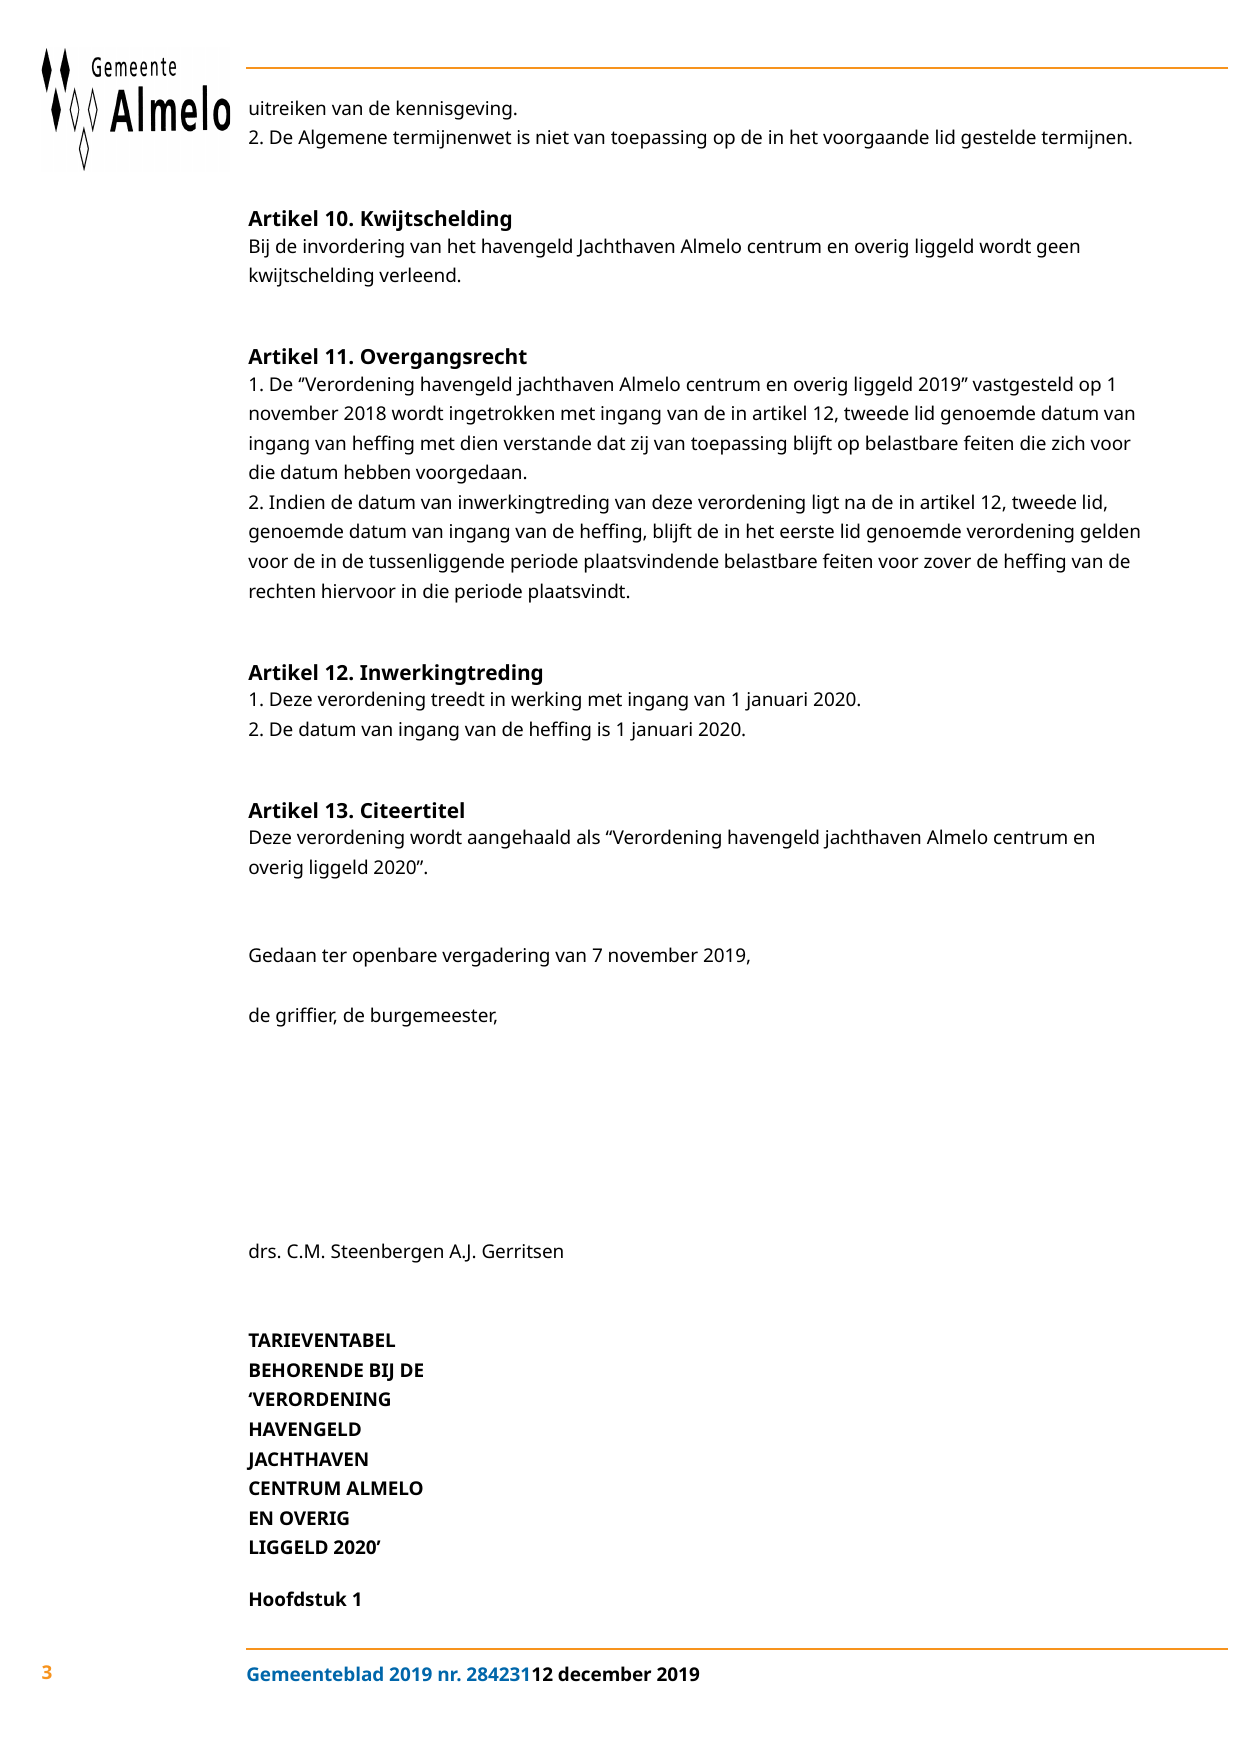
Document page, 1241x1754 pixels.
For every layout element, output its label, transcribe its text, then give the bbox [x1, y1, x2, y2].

text Artikel 10. Kwijtschelding [248, 204, 1152, 233]
text 1. De ‘’Verordening havengeld jachthaven Almelo centrum en overig liggeld 2019’’ vastgesteld op 1 november 2018 wordt ingetrokken met ingang van de in artikel 12, tweede lid genoemde datum van ingang van heffing met dien verstande dat zij van toepassing blijft op belastbare feiten die zich voor die datum hebben voorgedaan. [248, 371, 1152, 485]
picture [41, 47, 231, 172]
text Deze verordening wordt aangehaald als “Verordening havengeld jachthaven Almelo centrum en overig liggeld 2020”. [248, 824, 1152, 880]
text Artikel 13. Citeertitel [248, 796, 1152, 824]
text 2. Indien de datum van inwerkingtreding van deze verordening ligt na de in artikel 12, tweede lid, genoemde datum van ingang van de heffing, blijft de in het eerste lid genoemde verordening gelden voor de in de tussenliggende periode plaatsvindende belastbare feiten voor zover de heffing van de rechten hiervoor in die periode plaatsvindt. [248, 489, 1152, 604]
text 2. De datum van ingang van de heffing is 1 januari 2020. [248, 716, 1152, 742]
table_header TARIEVENTABEL BEHORENDE BIJ DE ‘VERORDENING HAVENGELD JACHTHAVEN CENTRUM ALMELO EN OVERIG LIGGELD 2020’ [248, 1328, 429, 1560]
text de griffier, de burgemeester, [248, 1002, 1152, 1028]
table_cell [429, 1586, 609, 1612]
table_cell [429, 1560, 609, 1586]
table_cell [790, 1560, 971, 1586]
text Gedaan ter openbare vergadering van 7 november 2019, [248, 943, 1152, 968]
text Bij de invordering van het havengeld Jachthaven Almelo centrum en overig liggeld wordt geen kwijtschelding verleend. [248, 233, 1152, 288]
table_header [609, 1328, 790, 1560]
text uitreiken van de kennisgeving. [248, 95, 1152, 121]
text Artikel 11. Overgangsrecht [248, 342, 1152, 371]
table_header [429, 1328, 609, 1560]
table_cell [248, 1560, 429, 1586]
table_cell [609, 1586, 790, 1612]
table_cell Hoofdstuk 1 [248, 1586, 429, 1612]
table_cell [971, 1560, 1152, 1586]
text 2. De Algemene termijnenwet is niet van toepassing op de in het voorgaande lid gestelde termijnen. [248, 124, 1152, 150]
table_cell [609, 1560, 790, 1586]
text drs. C.M. Steenbergen A.J. Gerritsen [248, 1238, 1152, 1264]
text 1. Deze verordening treedt in werking met ingang van 1 januari 2020. [248, 686, 1152, 712]
text Artikel 12. Inwerkingtreding [248, 658, 1152, 686]
